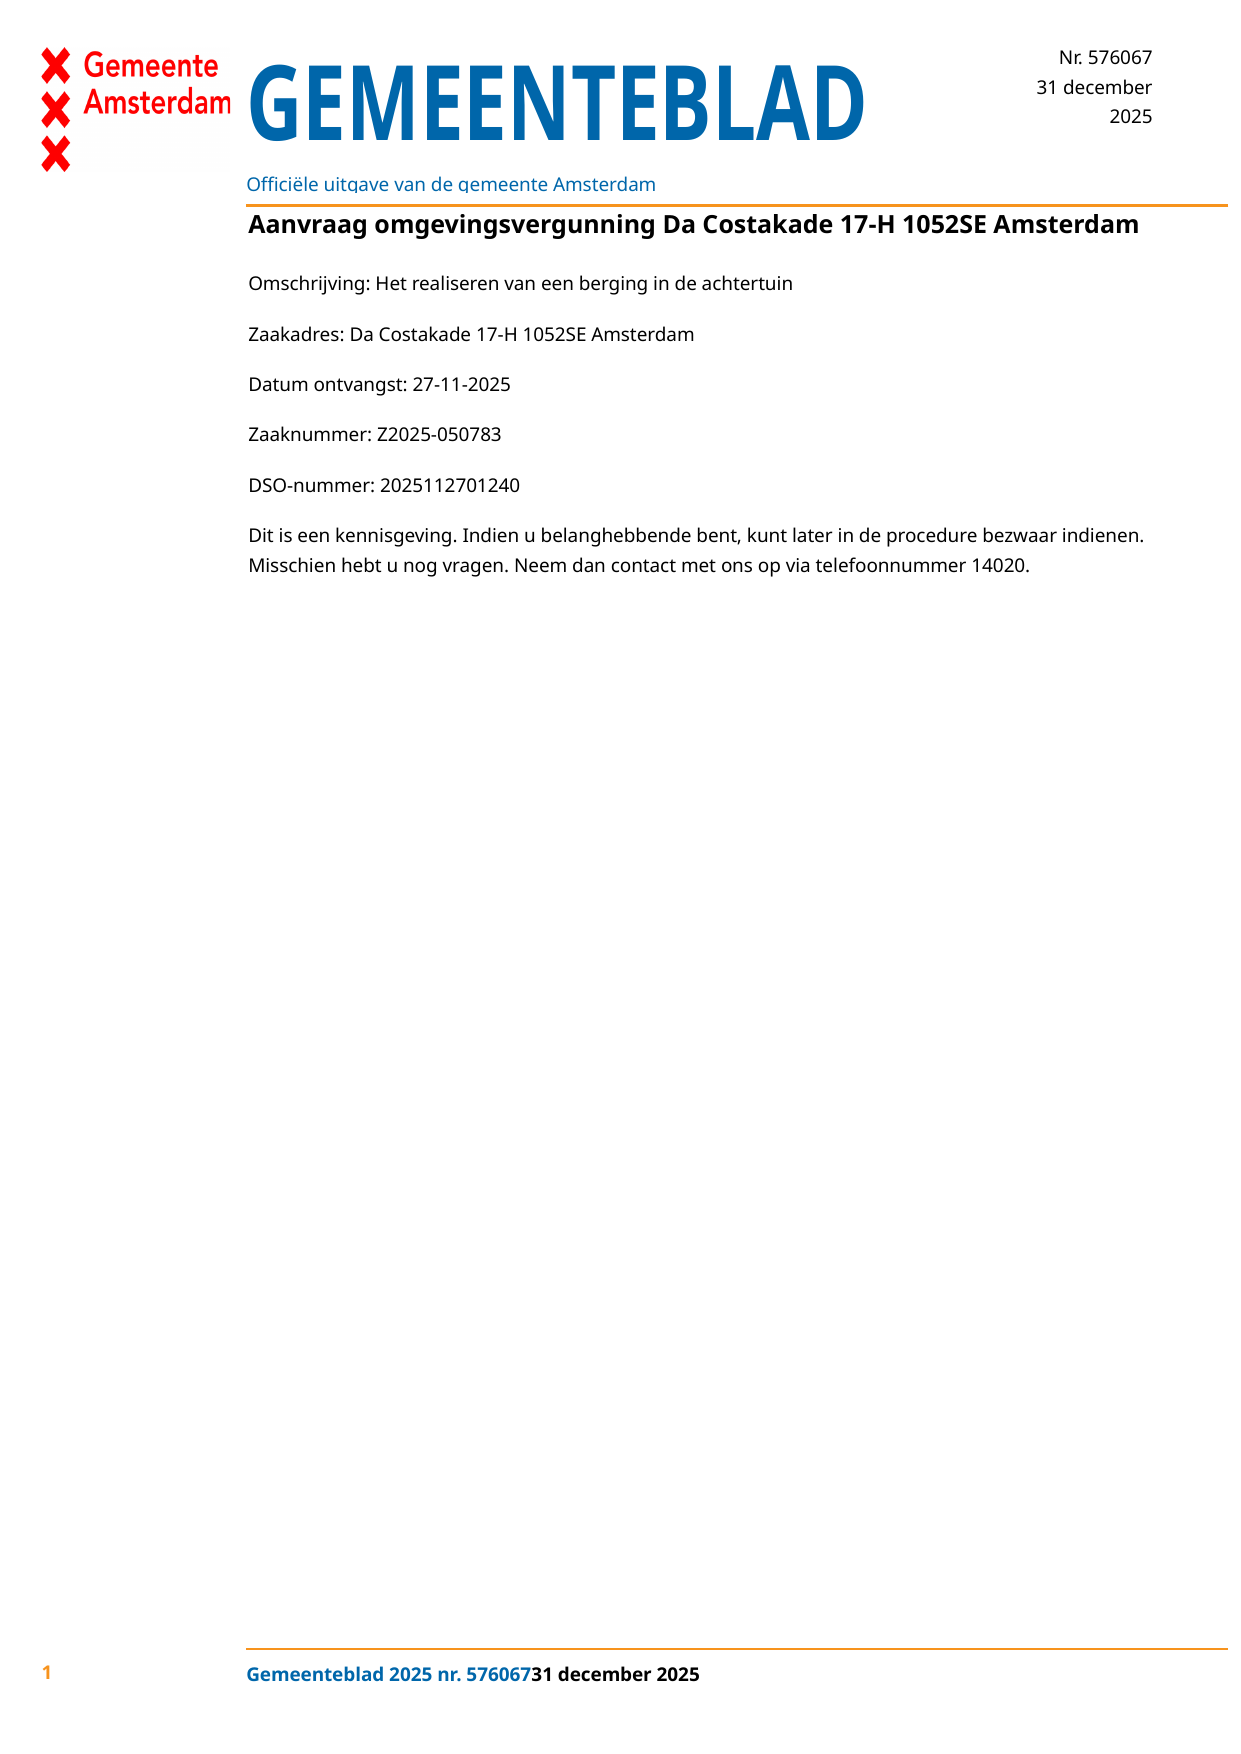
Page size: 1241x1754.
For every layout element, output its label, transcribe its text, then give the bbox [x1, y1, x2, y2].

picture [41, 47, 231, 172]
text Omschrijving: Het realiseren van een berging in de achtertuin [248, 270, 1152, 296]
text Datum ontvangst: 27-11-2025 [248, 371, 1152, 397]
text Zaaknummer: Z2025-050783 [248, 422, 1152, 447]
text Dit is een kennisgeving. Indien u belanghebbende bent, kunt later in de procedure bezwaar indienen. Misschien hebt u nog vragen. Neem dan contact met ons op via telefoonnummer 14020. [248, 522, 1152, 578]
text DSO-nummer: 2025112701240 [248, 472, 1152, 498]
text Zaakadres: Da Costakade 17-H 1052SE Amsterdam [248, 321, 1152, 346]
text Aanvraag omgevingsvergunning Da Costakade 17-H 1052SE Amsterdam [248, 207, 1152, 241]
